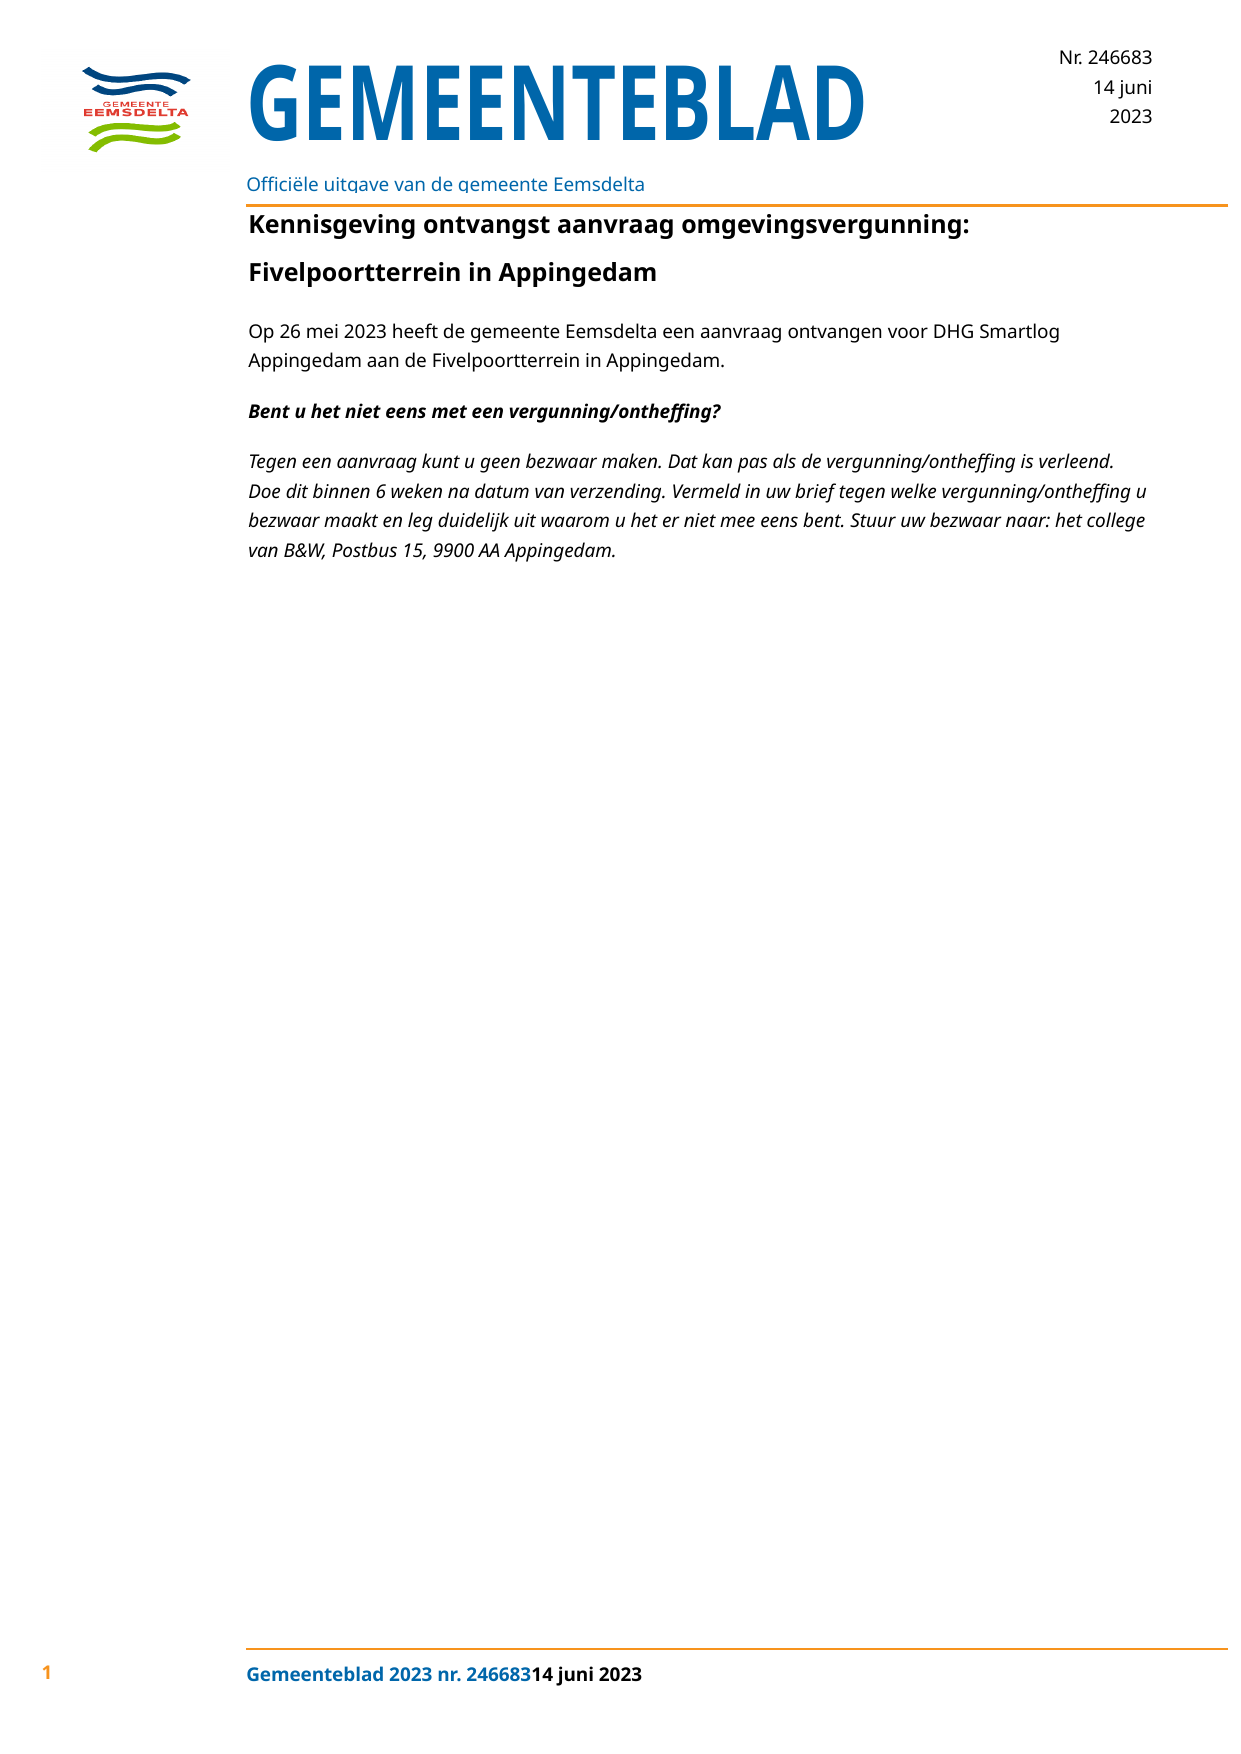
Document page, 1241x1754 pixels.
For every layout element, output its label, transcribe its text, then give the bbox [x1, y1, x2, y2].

text Bent u het niet eens met een vergunning/ontheffing? [248, 398, 1152, 424]
picture [41, 47, 231, 172]
text Op 26 mei 2023 heeft de gemeente Eemsdelta een aanvraag ontvangen voor DHG Smartlog Appingedam aan de Fivelpoortterrein in Appingedam. [248, 318, 1152, 373]
text Kennisgeving ontvangst aanvraag omgevingsvergunning: Fivelpoortterrein in Appingedam [248, 207, 1152, 288]
text Tegen een aanvraag kunt u geen bezwaar maken. Dat kan pas als de vergunning/ontheffing is verleend. Doe dit binnen 6 weken na datum van verzending. Vermeld in uw brief tegen welke vergunning/ontheffing u bezwaar maakt en leg duidelijk uit waarom u het er niet mee eens bent. Stuur uw bezwaar naar: het college van B&W, Postbus 15, 9900 AA Appingedam. [248, 448, 1152, 563]
